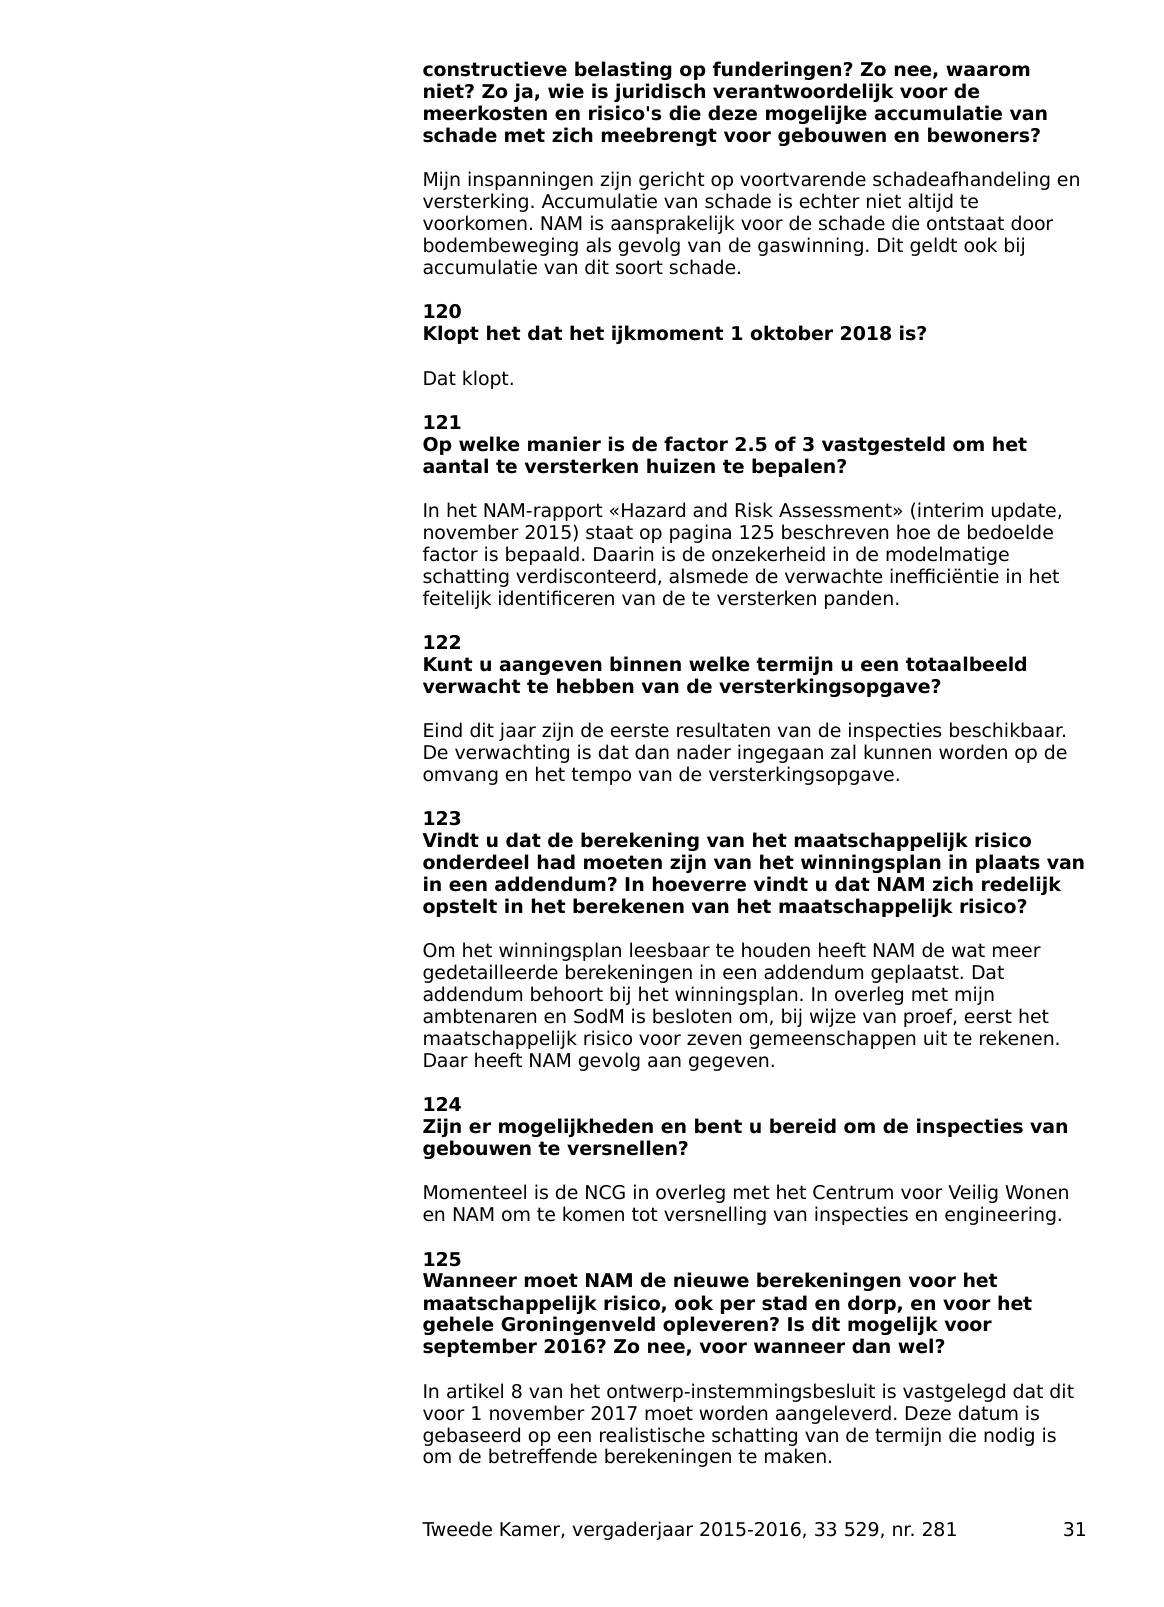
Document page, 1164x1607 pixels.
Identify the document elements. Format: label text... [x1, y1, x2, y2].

text Momenteel is de NCG in overleg met het Centrum voor Veilig Wonen en NAM om te komen tot versnelling van inspecties en engineering. [422, 1182, 1087, 1226]
text Om het winningsplan leesbaar te houden heeft NAM de wat meer gedetailleerde berekeningen in een addendum geplaatst. Dat addendum behoort bij het winningsplan. In overleg met mijn ambtenaren en SodM is besloten om, bij wijze van proef, eerst het maatschappelijk risico voor zeven gemeenschappen uit te rekenen. Daar heeft NAM gevolg aan gegeven. [422, 940, 1087, 1072]
text In artikel 8 van het ontwerp-instemmingsbesluit is vastgelegd dat dit voor 1 november 2017 moet worden aangeleverd. Deze datum is gebaseerd op een realistische schatting van de termijn die nodig is om de betreffende berekeningen te maken. [422, 1381, 1087, 1468]
text In het NAM-rapport «Hazard and Risk Assessment» (interim update, november 2015) staat op pagina 125 beschreven hoe de bedoelde factor is bepaald. Daarin is de onzekerheid in de modelmatige schatting verdisconteerd, alsmede de verwachte inefficiëntie in het feitelijk identificeren van de te versterken panden. [422, 500, 1087, 609]
text 124 [422, 1094, 1087, 1116]
text 122 [422, 632, 1087, 654]
text Op welke manier is de factor 2.5 of 3 vastgesteld om het aantal te versterken huizen te bepalen? [422, 433, 1087, 477]
text Mijn inspanningen zijn gericht op voortvarende schadeafhandeling en versterking. Accumulatie van schade is echter niet altijd te voorkomen. NAM is aansprakelijk voor de schade die ontstaat door bodembeweging als gevolg van de gaswinning. Dit geldt ook bij accumulatie van dit soort schade. [422, 169, 1087, 279]
text constructieve belasting op funderingen? Zo nee, waarom niet? Zo ja, wie is juridisch verantwoordelijk voor de meerkosten en risico's die deze mogelijke accumulatie van schade met zich meebrengt voor gebouwen en bewoners? [422, 59, 1087, 147]
text Zijn er mogelijkheden en bent u bereid om de inspecties van gebouwen te versnellen? [422, 1116, 1087, 1160]
text Kunt u aangeven binnen welke termijn u een totaalbeeld verwacht te hebben van de versterkingsopgave? [422, 654, 1087, 698]
text 120 [422, 301, 1087, 323]
text 123 [422, 808, 1087, 830]
text Klopt het dat het ijkmoment 1 oktober 2018 is? [422, 323, 1087, 345]
text 121 [422, 412, 1087, 433]
text 125 [422, 1248, 1087, 1270]
text Wanneer moet NAM de nieuwe berekeningen voor het maatschappelijk risico, ook per stad en dorp, en voor het gehele Groningenveld opleveren? Is dit mogelijk voor september 2016? Zo nee, voor wanneer dan wel? [422, 1270, 1087, 1358]
text Eind dit jaar zijn de eerste resultaten van de inspecties beschikbaar. De verwachting is dat dan nader ingegaan zal kunnen worden op de omvang en het tempo van de versterkingsopgave. [422, 720, 1087, 786]
text Vindt u dat de berekening van het maatschappelijk risico onderdeel had moeten zijn van het winningsplan in plaats van in een addendum? In hoeverre vindt u dat NAM zich redelijk opstelt in het berekenen van het maatschappelijk risico? [422, 830, 1087, 918]
text Dat klopt. [422, 367, 1087, 389]
